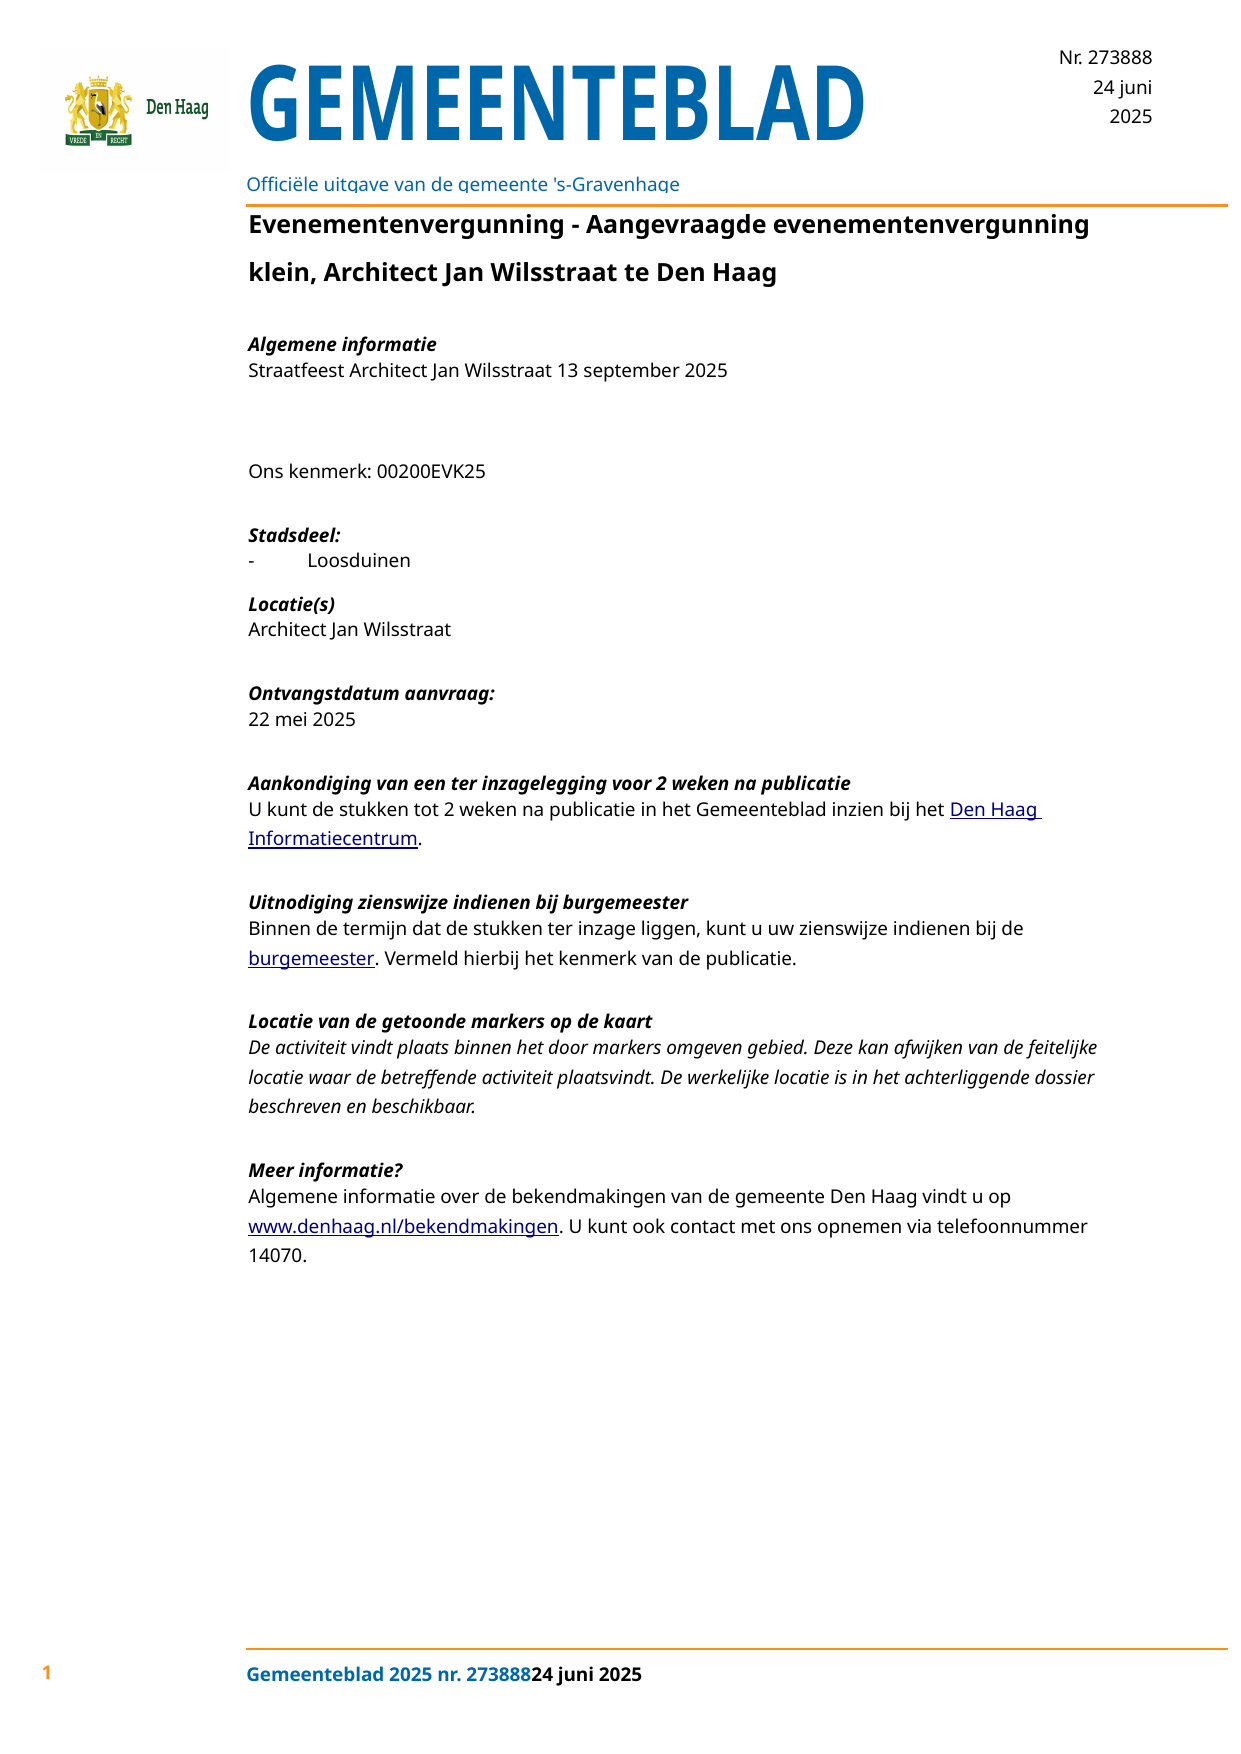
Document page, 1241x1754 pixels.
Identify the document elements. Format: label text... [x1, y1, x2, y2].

list Loosduinen [248, 548, 1152, 573]
picture [41, 47, 231, 172]
text Evenementenvergunning - Aangevraagde evenementenvergunning klein, Architect Jan Wilsstraat te Den Haag [248, 207, 1152, 288]
text Uitnodiging zienswijze indienen bij burgemeester [248, 889, 1152, 915]
text Locatie van de getoonde markers op de kaart [248, 1009, 1152, 1034]
text Binnen de termijn dat de stukken ter inzage liggen, kunt u uw zienswijze indienen bij de burgemeester. Vermeld hierbij het kenmerk van de publicatie. [248, 915, 1152, 971]
text Architect Jan Wilsstraat [248, 617, 1152, 642]
text Stadsdeel: [248, 522, 1152, 548]
text Meer informatie? [248, 1158, 1152, 1183]
text Aankondiging van een ter inzagelegging voor 2 weken na publicatie [248, 770, 1152, 796]
text Algemene informatie over de bekendmakingen van de gemeente Den Haag vindt u op www.denhaag.nl/bekendmakingen. U kunt ook contact met ons opnemen via telefoonnummer 14070. [248, 1183, 1152, 1268]
text U kunt de stukken tot 2 weken na publicatie in het Gemeenteblad inzien bij het Den Haag Informatiecentrum. [248, 796, 1152, 851]
text Ontvangstdatum aanvraag: [248, 681, 1152, 706]
text Straatfeest Architect Jan Wilsstraat 13 september 2025 [248, 357, 1152, 383]
text Ons kenmerk: 00200EVK25 [248, 458, 1152, 484]
text Locatie(s) [248, 591, 1152, 617]
text De activiteit vindt plaats binnen het door markers omgeven gebied. Deze kan afwijken van de feitelijke locatie waar de betreffende activiteit plaatsvindt. De werkelijke locatie is in het achterliggende dossier beschreven en beschikbaar. [248, 1034, 1152, 1119]
text Algemene informatie [248, 331, 1152, 357]
text 22 mei 2025 [248, 706, 1152, 732]
